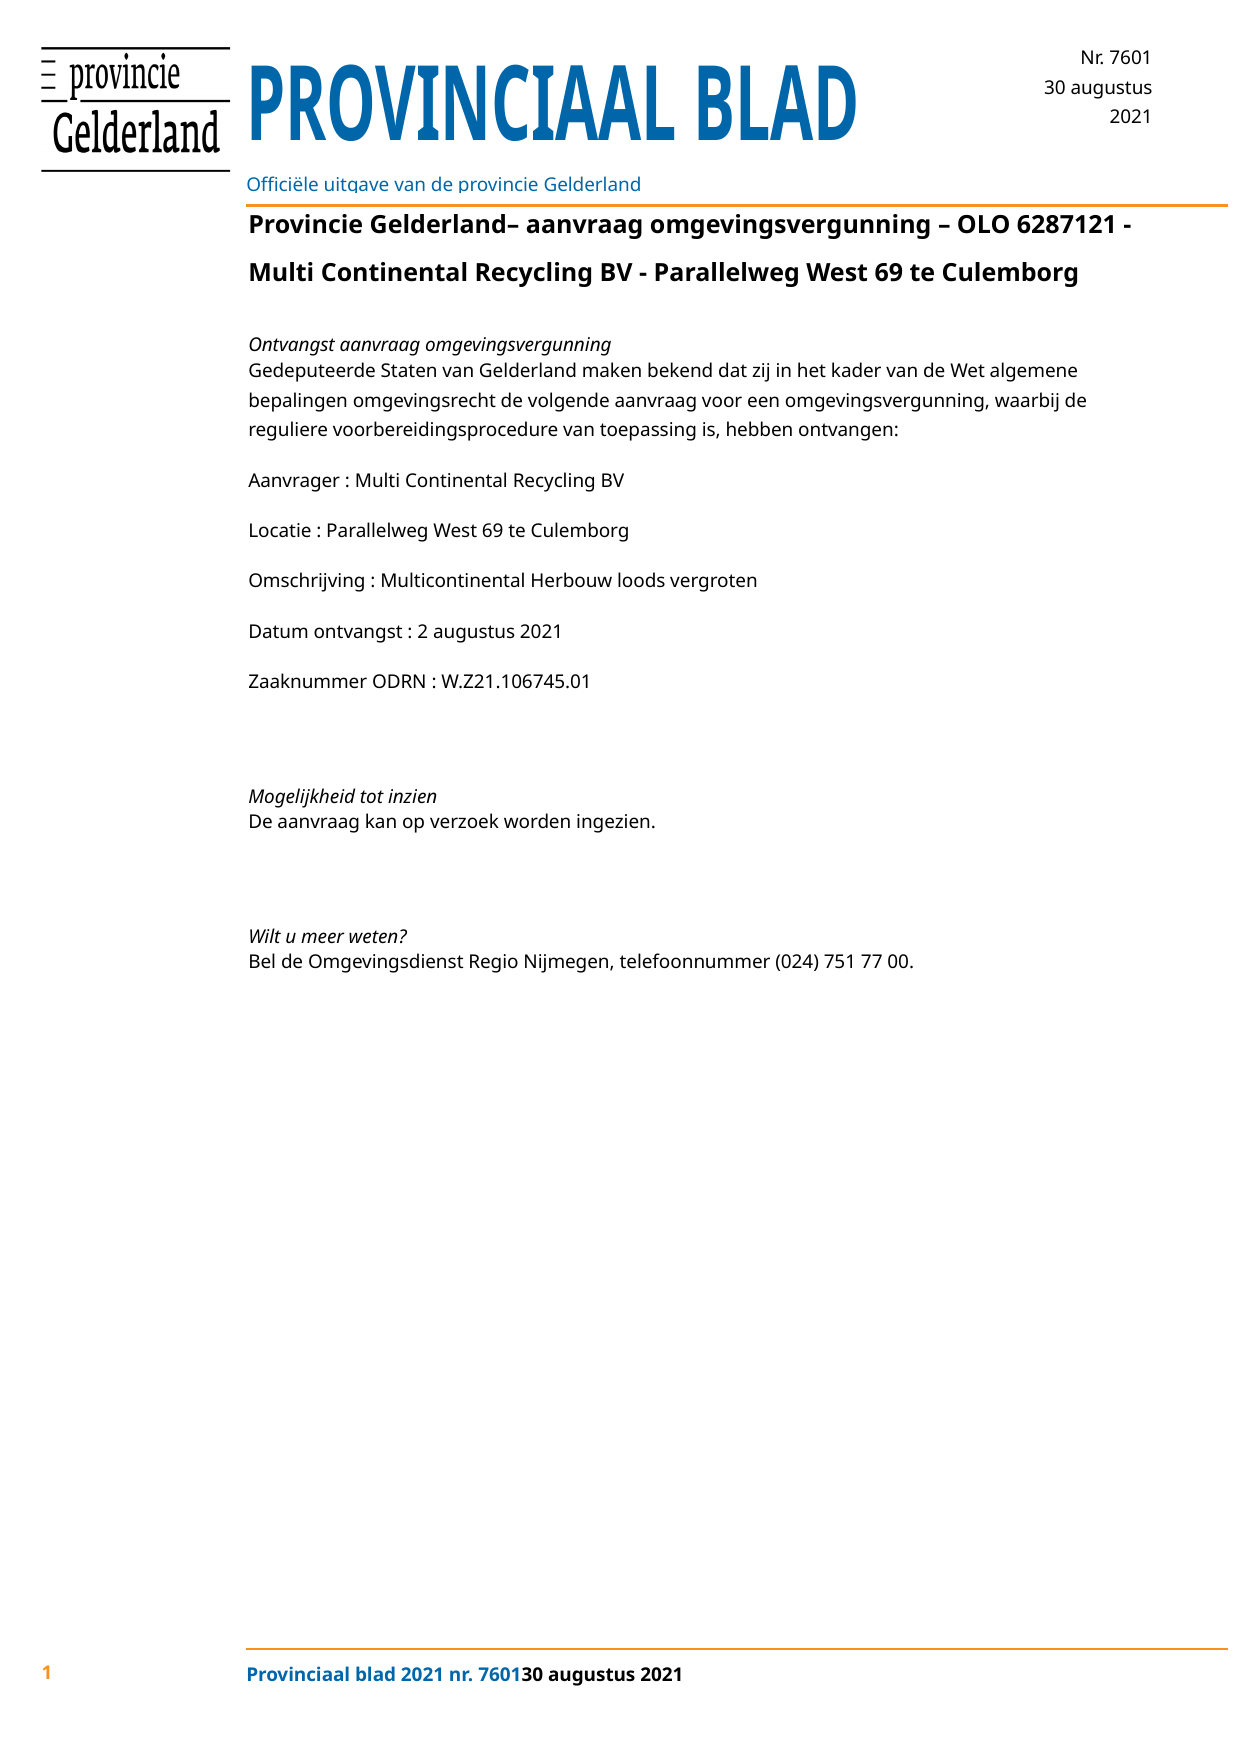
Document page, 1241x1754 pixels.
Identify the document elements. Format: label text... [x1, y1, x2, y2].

text De aanvraag kan op verzoek worden ingezien. [248, 808, 1152, 834]
text Gedeputeerde Staten van Gelderland maken bekend dat zij in het kader van de Wet algemene bepalingen omgevingsrecht de volgende aanvraag voor een omgevingsvergunning, waarbij de reguliere voorbereidingsprocedure van toepassing is, hebben ontvangen: [248, 357, 1152, 442]
text Datum ontvangst : 2 augustus 2021 [248, 618, 1152, 644]
text Zaaknummer ODRN : W.Z21.106745.01 [248, 668, 1152, 694]
text Provincie Gelderland– aanvraag omgevingsvergunning – OLO 6287121 - Multi Continental Recycling BV - Parallelweg West 69 te Culemborg [248, 207, 1152, 288]
text Mogelijkheid tot inzien [248, 783, 1152, 808]
text Aanvrager : Multi Continental Recycling BV [248, 467, 1152, 492]
picture [41, 47, 231, 172]
text Omschrijving : Multicontinental Herbouw loods vergroten [248, 568, 1152, 593]
text Locatie : Parallelweg West 69 te Culemborg [248, 517, 1152, 543]
text Ontvangst aanvraag omgevingsvergunning [248, 331, 1152, 357]
text Wilt u meer weten? [248, 923, 1152, 949]
text Bel de Omgevingsdienst Regio Nijmegen, telefoonnummer (024) 751 77 00. [248, 949, 1152, 974]
